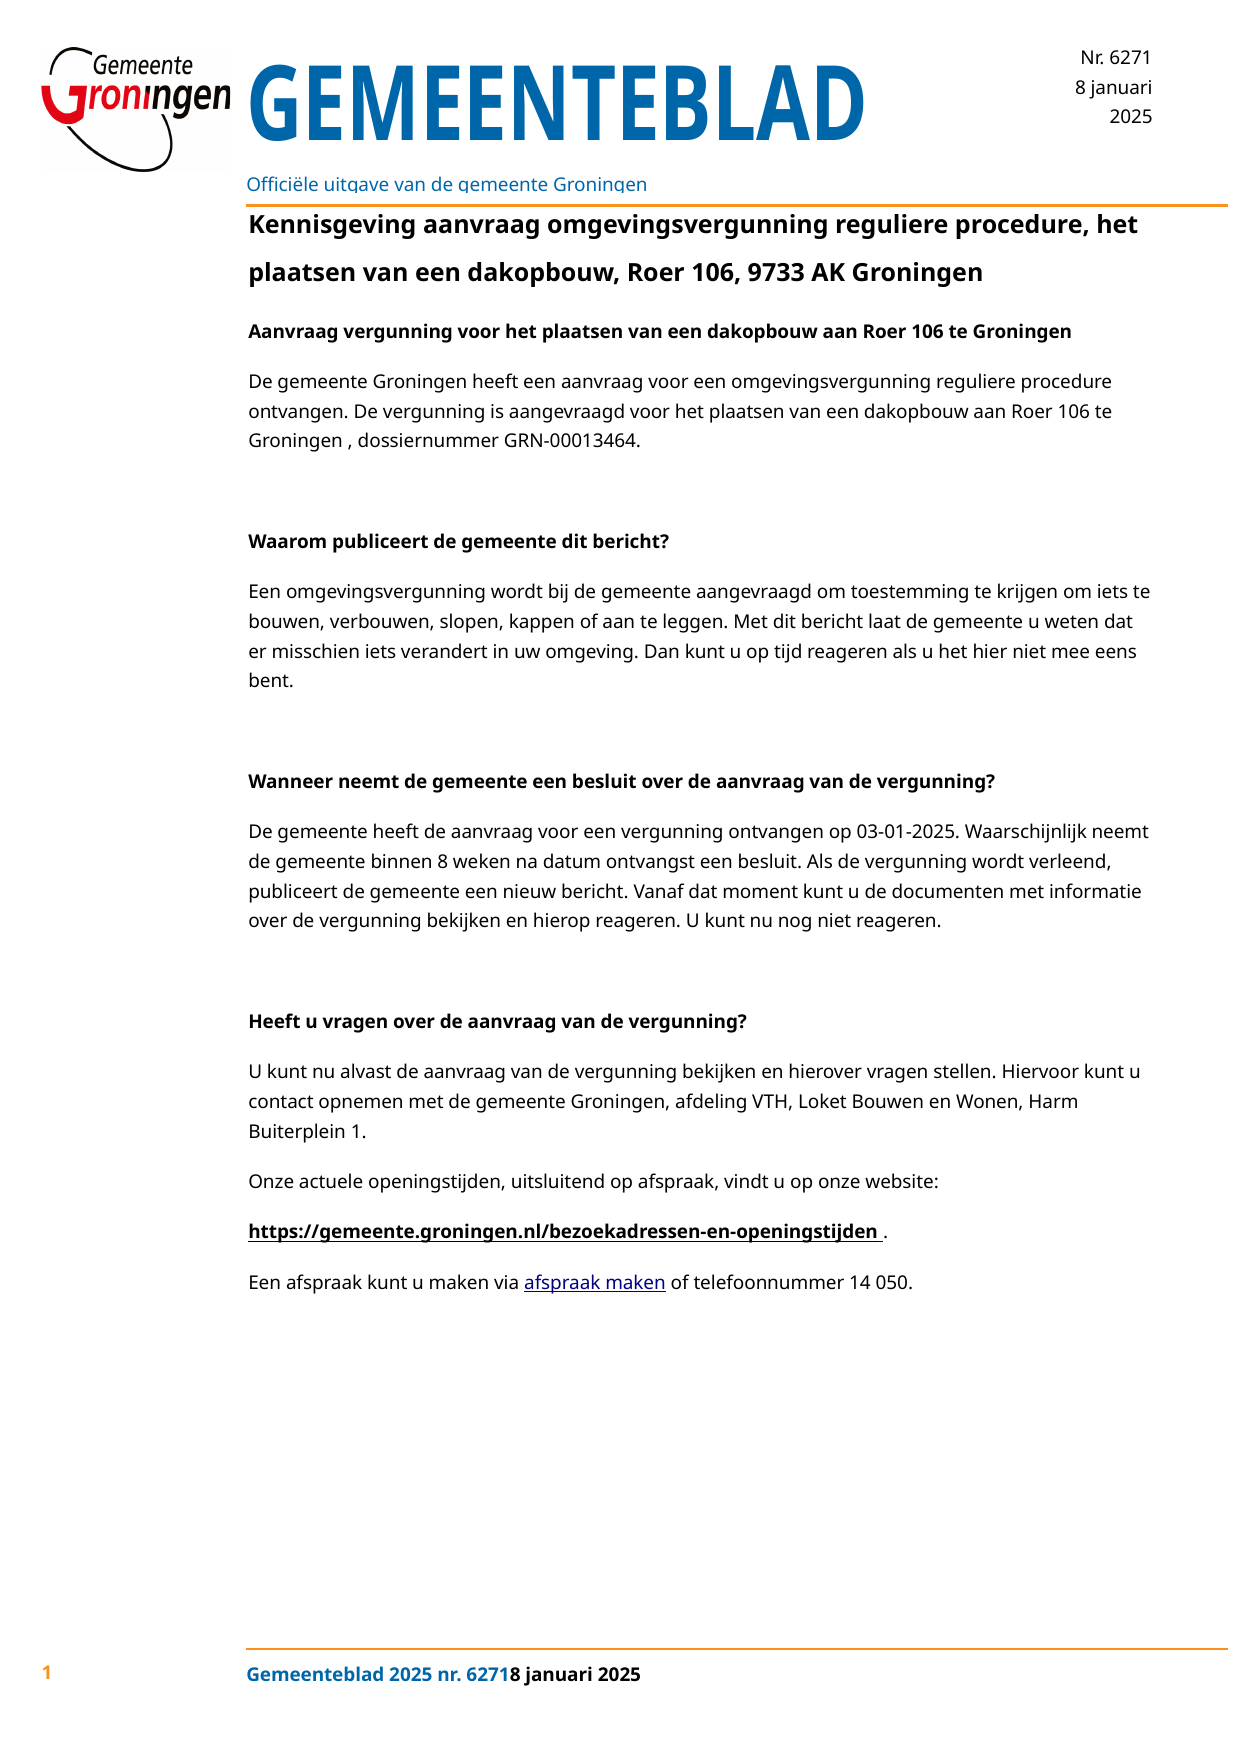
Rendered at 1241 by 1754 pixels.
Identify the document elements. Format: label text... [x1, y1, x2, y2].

text U kunt nu alvast de aanvraag van de vergunning bekijken en hierover vragen stellen. Hiervoor kunt u contact opnemen met de gemeente Groningen, afdeling VTH, Loket Bouwen en Wonen, Harm Buiterplein 1. [248, 1059, 1152, 1144]
text Wanneer neemt de gemeente een besluit over de aanvraag van de vergunning? [248, 768, 1152, 794]
text Aanvraag vergunning voor het plaatsen van een dakopbouw aan Roer 106 te Groningen [248, 318, 1152, 344]
text Heeft u vragen over de aanvraag van de vergunning? [248, 1008, 1152, 1034]
text De gemeente heeft de aanvraag voor een vergunning ontvangen op 03-01-2025. Waarschijnlijk neemt de gemeente binnen 8 weken na datum ontvangst een besluit. Als de vergunning wordt verleend, publiceert de gemeente een nieuw bericht. Vanaf dat moment kunt u de documenten met informatie over de vergunning bekijken en hierop reageren. U kunt nu nog niet reageren. [248, 819, 1152, 933]
text Kennisgeving aanvraag omgevingsvergunning reguliere procedure, het plaatsen van een dakopbouw, Roer 106, 9733 AK Groningen [248, 207, 1152, 288]
picture [41, 47, 231, 172]
text Een omgevingsvergunning wordt bij de gemeente aangevraagd om toestemming te krijgen om iets te bouwen, verbouwen, slopen, kappen of aan te leggen. Met dit bericht laat de gemeente u weten dat er misschien iets verandert in uw omgeving. Dan kunt u op tijd reageren als u het hier niet mee eens bent. [248, 579, 1152, 693]
text https://gemeente.groningen.nl/bezoekadressen-en-openingstijden . [248, 1219, 1152, 1244]
text Onze actuele openingstijden, uitsluitend op afspraak, vindt u op onze website: [248, 1168, 1152, 1194]
text Waarom publiceert de gemeente dit bericht? [248, 528, 1152, 554]
text Een afspraak kunt u maken via afspraak maken of telefoonnummer 14 050. [248, 1269, 1152, 1295]
text De gemeente Groningen heeft een aanvraag voor een omgevingsvergunning reguliere procedure ontvangen. De vergunning is aangevraagd voor het plaatsen van een dakopbouw aan Roer 106 te Groningen , dossiernummer GRN-00013464. [248, 368, 1152, 453]
